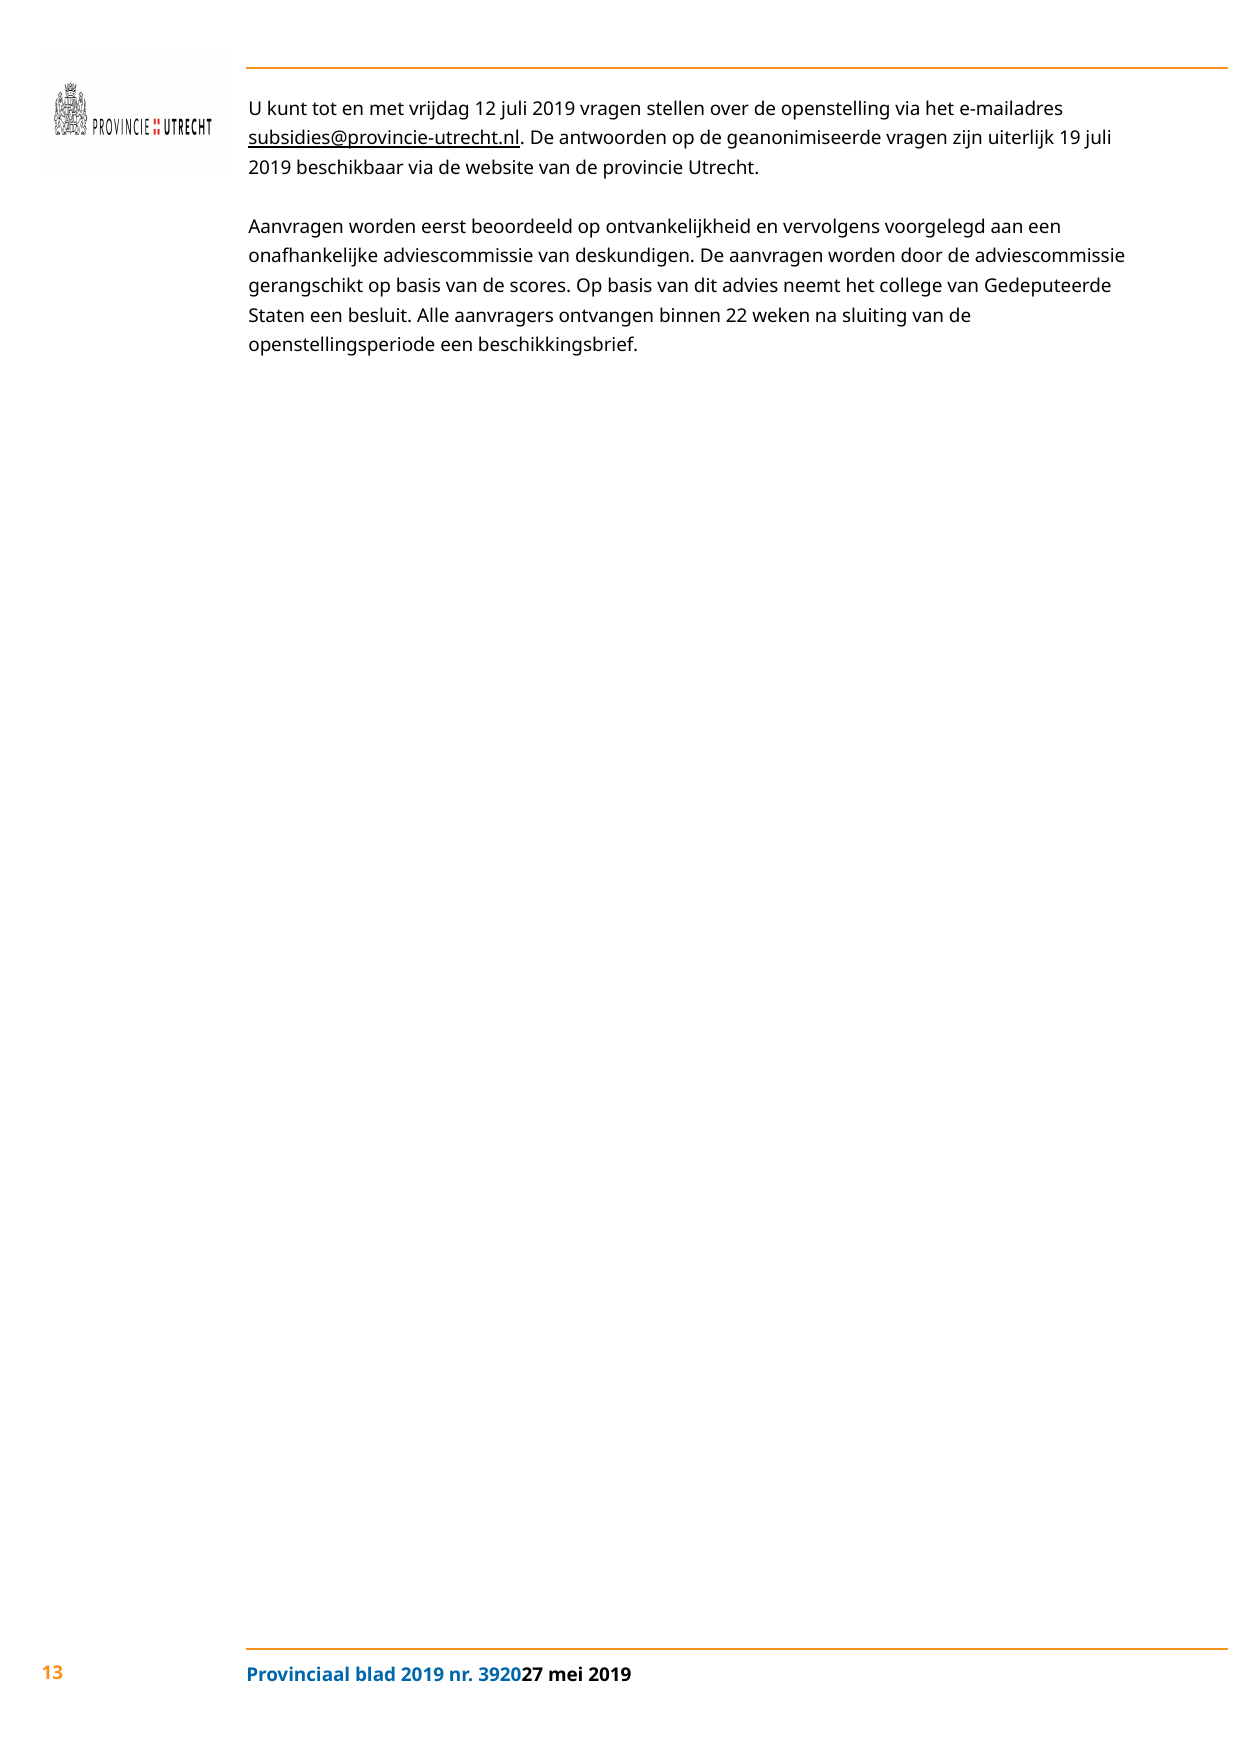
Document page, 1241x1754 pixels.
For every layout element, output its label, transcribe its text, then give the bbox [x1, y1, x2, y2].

text Aanvragen worden eerst beoordeeld op ontvankelijkheid en vervolgens voorgelegd aan een onafhankelijke adviescommissie van deskundigen. De aanvragen worden door de adviescommissie gerangschikt op basis van de scores. Op basis van dit advies neemt het college van Gedeputeerde Staten een besluit. Alle aanvragers ontvangen binnen 22 weken na sluiting van de openstellingsperiode een beschikkingsbrief. [248, 213, 1152, 357]
text U kunt tot en met vrijdag 12 juli 2019 vragen stellen over de openstelling via het e-mailadres subsidies@provincie-utrecht.nl. De antwoorden op de geanonimiseerde vragen zijn uiterlijk 19 juli 2019 beschikbaar via de website van de provincie Utrecht. [248, 95, 1152, 180]
picture [41, 47, 231, 172]
